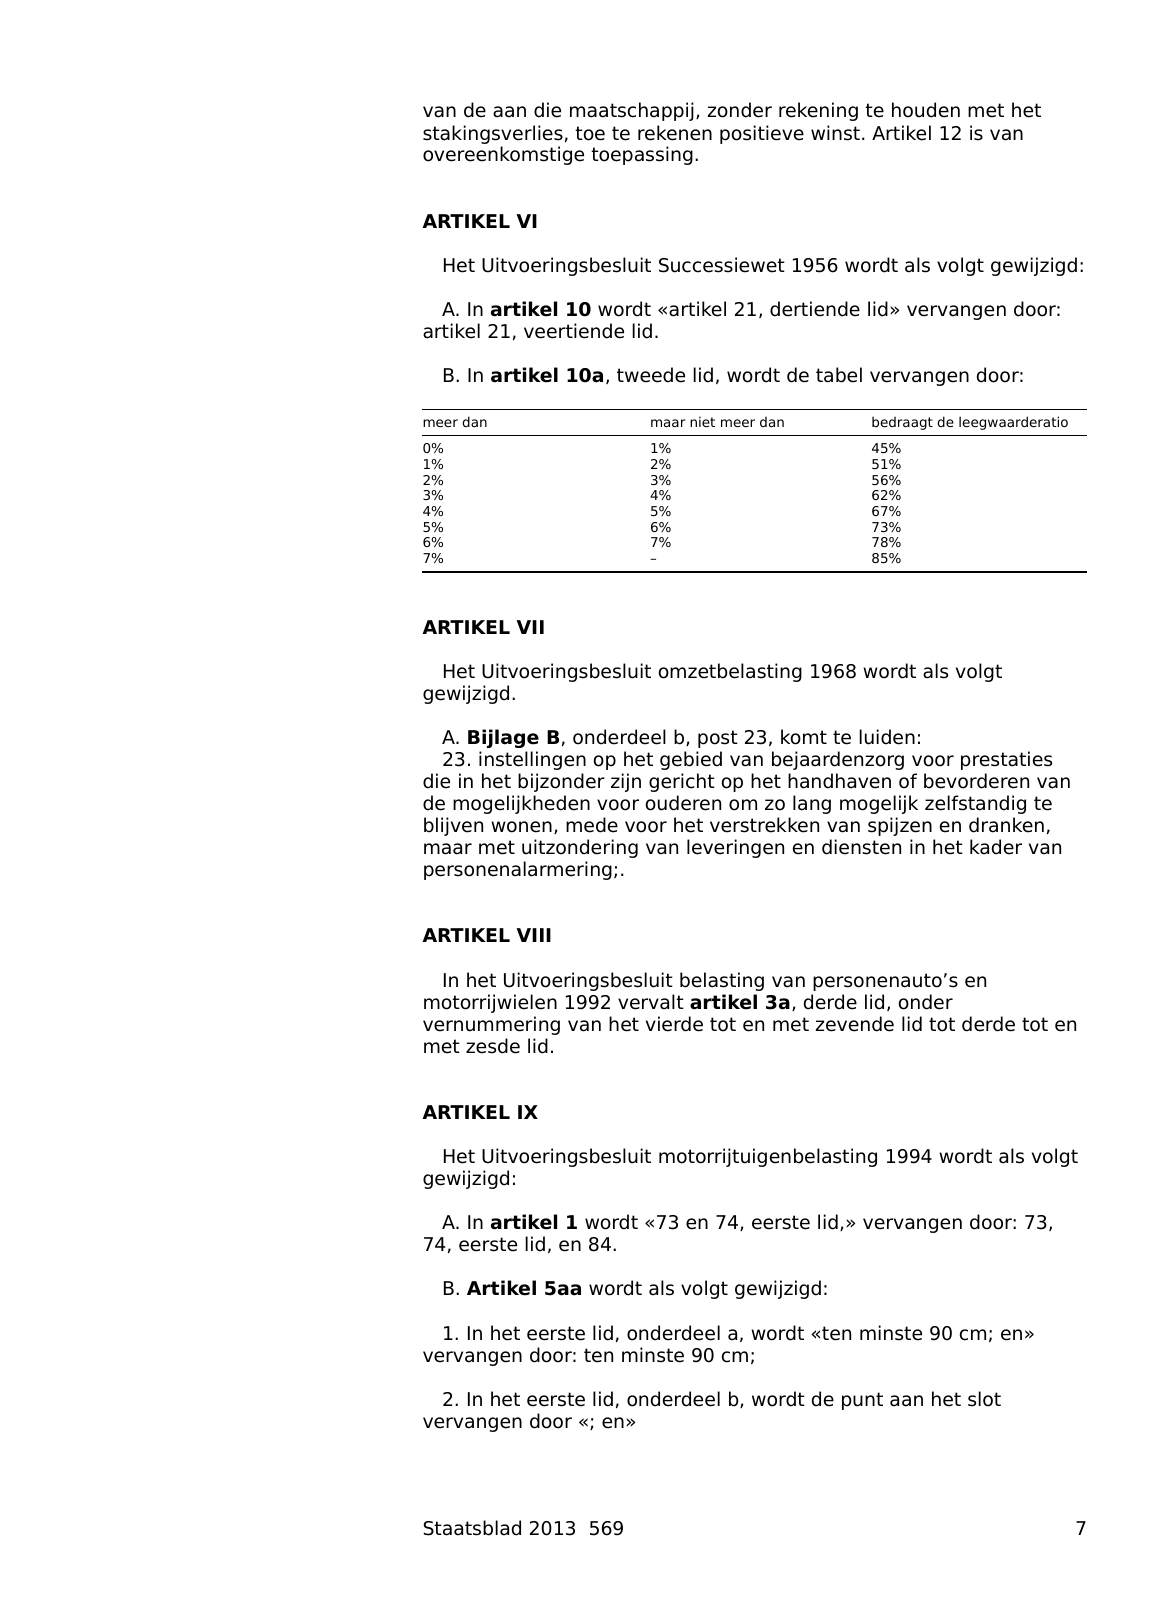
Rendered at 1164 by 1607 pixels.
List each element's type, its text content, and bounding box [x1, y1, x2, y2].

table_cell 0% [422, 436, 644, 457]
text Het Uitvoeringsbesluit motorrijtuigenbelasting 1994 wordt als volgt gewijzigd: [422, 1146, 1087, 1190]
table_cell 67% [865, 504, 1087, 519]
table_cell 6% [422, 535, 644, 551]
text In het Uitvoeringsbesluit belasting van personenauto’s en motorrijwielen 1992 vervalt artikel 3a, derde lid, onder vernummering van het vierde tot en met zevende lid tot derde tot en met zesde lid. [422, 969, 1087, 1057]
table_cell 73% [865, 520, 1087, 535]
table_cell 45% [865, 436, 1087, 457]
table_cell 4% [422, 504, 644, 519]
table_cell – [644, 551, 865, 571]
table_cell 4% [644, 488, 865, 504]
text B. Artikel 5aa wordt als volgt gewijzigd: [422, 1278, 1087, 1300]
subtitle ARTIKEL VIII [422, 925, 1087, 947]
text 23. instellingen op het gebied van bejaardenzorg voor prestaties die in het bijzonder zijn gericht op het handhaven of bevorderen van de mogelijkheden voor ouderen om zo lang mogelijk zelfstandig te blijven wonen, mede voor het verstrekken van spijzen en dranken, maar met uitzondering van leveringen en diensten in het kader van personenalarmering;. [422, 749, 1087, 881]
table_header bedraagt de leegwaarderatio [865, 410, 1087, 435]
text van de aan die maatschappij, zonder rekening te houden met het stakingsverlies, toe te rekenen positieve winst. Artikel 12 is van overeenkomstige toepassing. [422, 100, 1087, 166]
table_cell 5% [422, 520, 644, 535]
text A. In artikel 1 wordt «73 en 74, eerste lid,» vervangen door: 73, 74, eerste lid, en 84. [422, 1212, 1087, 1256]
table_cell 85% [865, 551, 1087, 571]
text A. Bijlage B, onderdeel b, post 23, komt te luiden: [422, 727, 1087, 749]
text 2. In het eerste lid, onderdeel b, wordt de punt aan het slot vervangen door «; en» [422, 1389, 1087, 1433]
table_cell 5% [644, 504, 865, 519]
table_cell 1% [422, 457, 644, 472]
text A. In artikel 10 wordt «artikel 21, dertiende lid» vervangen door: artikel 21, veertiende lid. [422, 299, 1087, 343]
table_cell 7% [422, 551, 644, 571]
table_cell 51% [865, 457, 1087, 472]
table_cell 3% [644, 473, 865, 488]
subtitle ARTIKEL VI [422, 211, 1087, 233]
subtitle ARTIKEL IX [422, 1102, 1087, 1124]
subtitle ARTIKEL VII [422, 617, 1087, 639]
table_cell 3% [422, 488, 644, 504]
table_header meer dan [422, 410, 644, 435]
table_cell 1% [644, 436, 865, 457]
table_cell 2% [422, 473, 644, 488]
table_cell 56% [865, 473, 1087, 488]
table_cell 7% [644, 535, 865, 551]
text 1. In het eerste lid, onderdeel a, wordt «ten minste 90 cm; en» vervangen door: ten minste 90 cm; [422, 1322, 1087, 1366]
table_cell 62% [865, 488, 1087, 504]
table_cell 2% [644, 457, 865, 472]
text Het Uitvoeringsbesluit Successiewet 1956 wordt als volgt gewijzigd: [422, 255, 1087, 277]
text B. In artikel 10a, tweede lid, wordt de tabel vervangen door: [422, 365, 1087, 387]
text Het Uitvoeringsbesluit omzetbelasting 1968 wordt als volgt gewijzigd. [422, 661, 1087, 705]
table_header maar niet meer dan [644, 410, 865, 435]
table_cell 6% [644, 520, 865, 535]
table_cell 78% [865, 535, 1087, 551]
